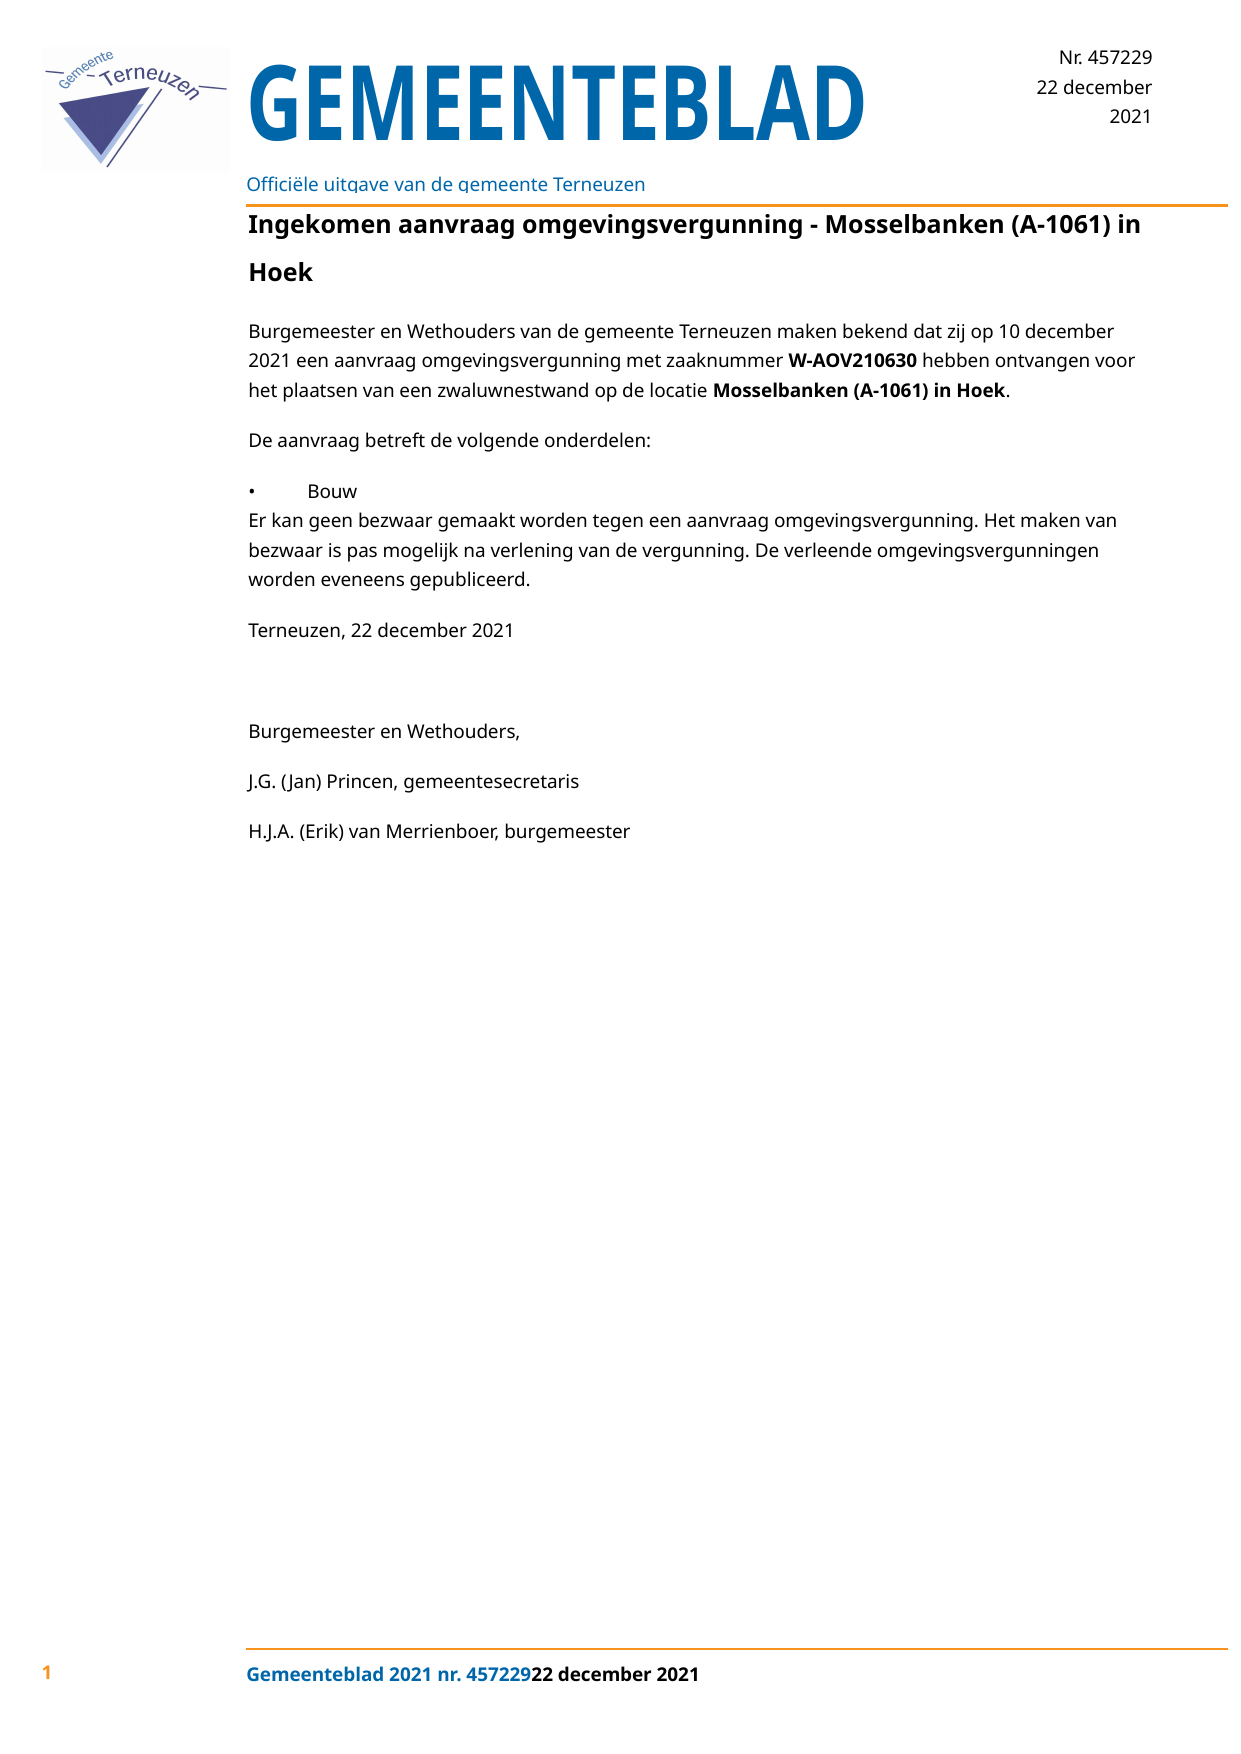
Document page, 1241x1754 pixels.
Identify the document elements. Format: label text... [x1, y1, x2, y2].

text H.J.A. (Erik) van Merrienboer, burgemeester [248, 819, 1152, 844]
text Burgemeester en Wethouders, [248, 718, 1152, 744]
text Burgemeester en Wethouders van de gemeente Terneuzen maken bekend dat zij op 10 december 2021 een aanvraag omgevingsvergunning met zaaknummer W-AOV210630 hebben ontvangen voor het plaatsen van een zwaluwnestwand op de locatie Mosselbanken (A-1061) in Hoek. [248, 318, 1152, 403]
picture [41, 47, 231, 172]
text Er kan geen bezwaar gemaakt worden tegen een aanvraag omgevingsvergunning. Het maken van bezwaar is pas mogelijk na verlening van de vergunning. De verleende omgevingsvergunningen worden eveneens gepubliceerd. [248, 507, 1152, 592]
text Ingekomen aanvraag omgevingsvergunning - Mosselbanken (A-1061) in Hoek [248, 207, 1152, 288]
text De aanvraag betreft de volgende onderdelen: [248, 427, 1152, 453]
list Bouw [248, 478, 1152, 504]
text J.G. (Jan) Princen, gemeentesecretaris [248, 768, 1152, 794]
text Terneuzen, 22 december 2021 [248, 617, 1152, 643]
